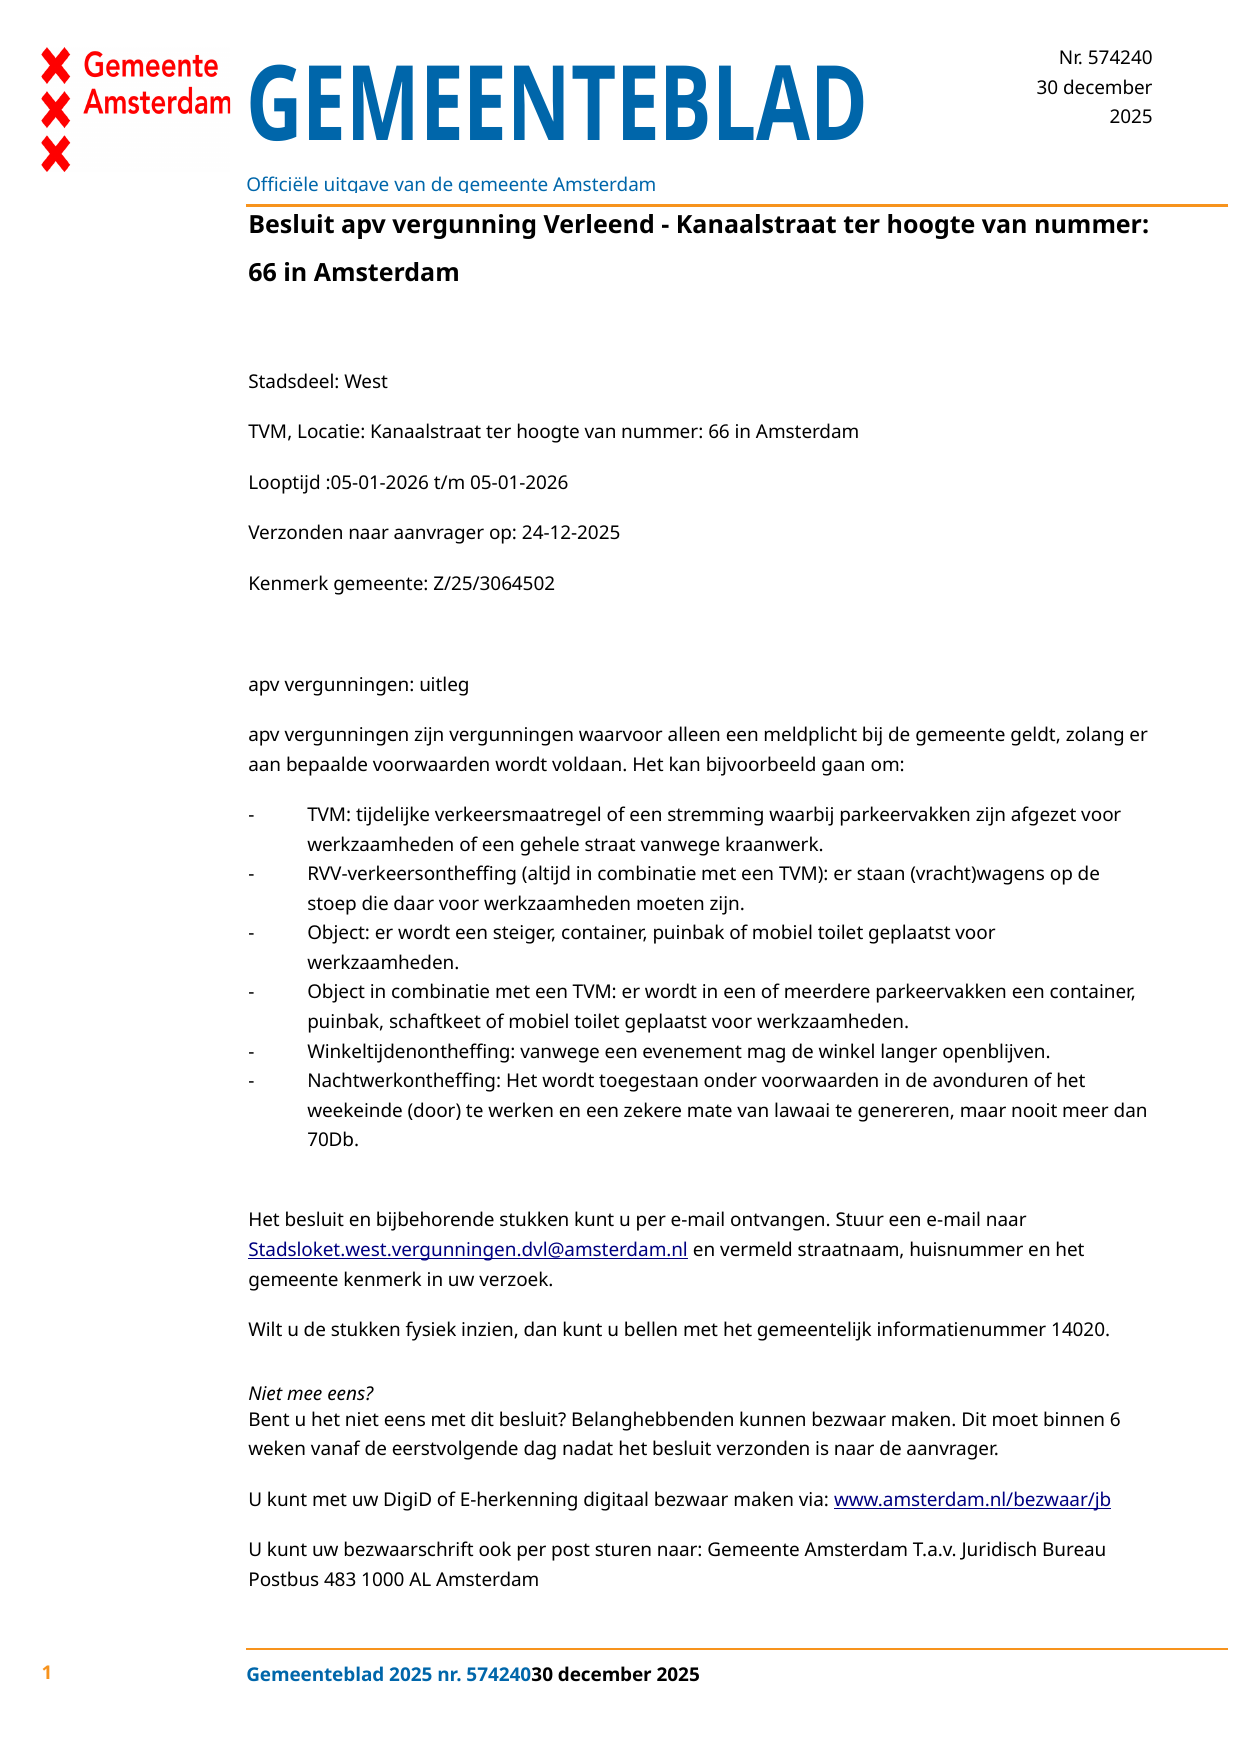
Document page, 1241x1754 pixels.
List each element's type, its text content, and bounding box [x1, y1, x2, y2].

text Verzonden naar aanvrager op: 24-12-2025 [248, 519, 1152, 545]
picture [41, 47, 231, 172]
text Stadsdeel: West [248, 368, 1152, 394]
text U kunt met uw DigiD of E-herkenning digitaal bezwaar maken via: www.amsterdam.nl/bezwaar/jb [248, 1486, 1152, 1512]
text apv vergunningen zijn vergunningen waarvoor alleen een meldplicht bij de gemeente geldt, zolang er aan bepaalde voorwaarden wordt voldaan. Het kan bijvoorbeeld gaan om: [248, 721, 1152, 777]
text Looptijd :05-01-2026 t/m 05-01-2026 [248, 469, 1152, 495]
list Object in combinatie met een TVM: er wordt in een of meerdere parkeervakken een container, puinbak, schaftkeet of mobiel toilet geplaatst voor werkzaamheden. [248, 979, 1152, 1034]
list Winkeltijdenontheffing: vanwege een evenement mag de winkel langer openblijven. [248, 1038, 1152, 1064]
text U kunt uw bezwaarschrift ook per post sturen naar: Gemeente Amsterdam T.a.v. Juridisch Bureau Postbus 483 1000 AL Amsterdam [248, 1536, 1152, 1592]
text Besluit apv vergunning Verleend - Kanaalstraat ter hoogte van nummer: 66 in Amsterdam [248, 207, 1152, 288]
text TVM, Locatie: Kanaalstraat ter hoogte van nummer: 66 in Amsterdam [248, 419, 1152, 444]
text Bent u het niet eens met dit besluit? Belanghebbenden kunnen bezwaar maken. Dit moet binnen 6 weken vanaf de eerstvolgende dag nadat het besluit verzonden is naar de aanvrager. [248, 1406, 1152, 1461]
list Object: er wordt een steiger, container, puinbak of mobiel toilet geplaatst voor werkzaamheden. [248, 919, 1152, 975]
text apv vergunningen: uitleg [248, 671, 1152, 697]
text Niet mee eens? [248, 1380, 1152, 1406]
list Nachtwerkontheffing: Het wordt toegestaan onder voorwaarden in de avonduren of het weekeinde (door) te werken en een zekere mate van lawaai te genereren, maar nooit meer dan 70Db. [248, 1067, 1152, 1152]
list TVM: tijdelijke verkeersmaatregel of een stremming waarbij parkeervakken zijn afgezet voor werkzaamheden of een gehele straat vanwege kraanwerk. [248, 801, 1152, 857]
text Wilt u de stukken fysiek inzien, dan kunt u bellen met het gemeentelijk informatienummer 14020. [248, 1316, 1152, 1342]
text Het besluit en bijbehorende stukken kunt u per e-mail ontvangen. Stuur een e-mail naar Stadsloket.west.vergunningen.dvl@amsterdam.nl en vermeld straatnaam, huisnummer en het gemeente kenmerk in uw verzoek. [248, 1207, 1152, 1292]
text Kenmerk gemeente: Z/25/3064502 [248, 570, 1152, 596]
list RVV-verkeersontheffing (altijd in combinatie met een TVM): er staan (vracht)wagens op de stoep die daar voor werkzaamheden moeten zijn. [248, 860, 1152, 916]
